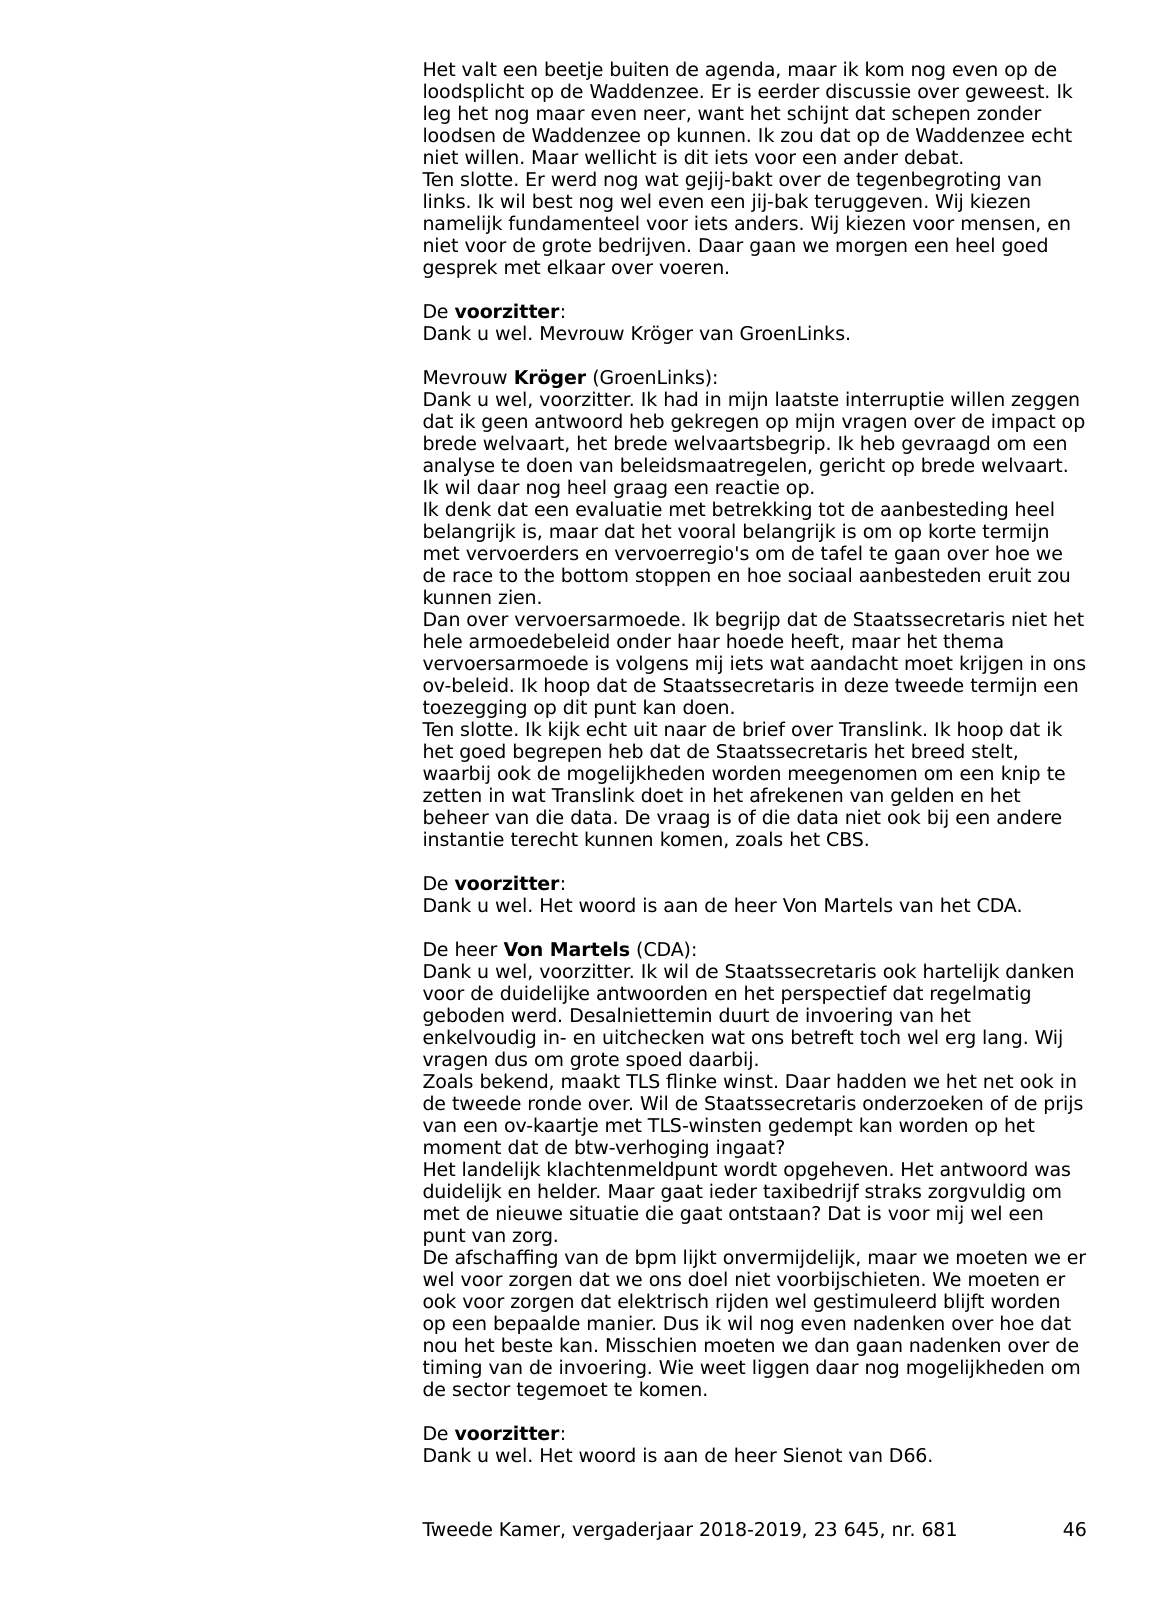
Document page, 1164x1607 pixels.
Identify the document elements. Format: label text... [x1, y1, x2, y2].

text Dan over vervoersarmoede. Ik begrijp dat de Staatssecretaris niet het hele armoedebeleid onder haar hoede heeft, maar het thema vervoersarmoede is volgens mij iets wat aandacht moet krijgen in ons ov-beleid. Ik hoop dat de Staatssecretaris in deze tweede termijn een toezegging op dit punt kan doen. [422, 609, 1087, 719]
text Ten slotte. Ik kijk echt uit naar de brief over Translink. Ik hoop dat ik het goed begrepen heb dat de Staatssecretaris het breed stelt, waarbij ook de mogelijkheden worden meegenomen om een knip te zetten in wat Translink doet in het afrekenen van gelden en het beheer van die data. De vraag is of die data niet ook bij een andere instantie terecht kunnen komen, zoals het CBS. [422, 719, 1087, 851]
text De voorzitter: [422, 1423, 1087, 1445]
text De voorzitter: [422, 873, 1087, 895]
text De afschaffing van de bpm lijkt onvermijdelijk, maar we moeten we er wel voor zorgen dat we ons doel niet voorbijschieten. We moeten er ook voor zorgen dat elektrisch rijden wel gestimuleerd blijft worden op een bepaalde manier. Dus ik wil nog even nadenken over hoe dat nou het beste kan. Misschien moeten we dan gaan nadenken over de timing van de invoering. Wie weet liggen daar nog mogelijkheden om de sector tegemoet te komen. [422, 1247, 1087, 1401]
text Dank u wel. Mevrouw Kröger van GroenLinks. [422, 323, 1087, 345]
text Het valt een beetje buiten de agenda, maar ik kom nog even op de loodsplicht op de Waddenzee. Er is eerder discussie over geweest. Ik leg het nog maar even neer, want het schijnt dat schepen zonder loodsen de Waddenzee op kunnen. Ik zou dat op de Waddenzee echt niet willen. Maar wellicht is dit iets voor een ander debat. [422, 59, 1087, 169]
text Dank u wel, voorzitter. Ik wil de Staatssecretaris ook hartelijk danken voor de duidelijke antwoorden en het perspectief dat regelmatig geboden werd. Desalniettemin duurt de invoering van het enkelvoudig in- en uitchecken wat ons betreft toch wel erg lang. Wij vragen dus om grote spoed daarbij. [422, 961, 1087, 1071]
text De voorzitter: [422, 301, 1087, 323]
text Ik denk dat een evaluatie met betrekking tot de aanbesteding heel belangrijk is, maar dat het vooral belangrijk is om op korte termijn met vervoerders en vervoerregio's om de tafel te gaan over hoe we de race to the bottom stoppen en hoe sociaal aanbesteden eruit zou kunnen zien. [422, 499, 1087, 609]
text Het landelijk klachtenmeldpunt wordt opgeheven. Het antwoord was duidelijk en helder. Maar gaat ieder taxibedrijf straks zorgvuldig om met de nieuwe situatie die gaat ontstaan? Dat is voor mij wel een punt van zorg. [422, 1159, 1087, 1247]
text Dank u wel. Het woord is aan de heer Sienot van D66. [422, 1445, 1087, 1467]
text Mevrouw Kröger (GroenLinks): [422, 367, 1087, 389]
text De heer Von Martels (CDA): [422, 939, 1087, 961]
text Zoals bekend, maakt TLS flinke winst. Daar hadden we het net ook in de tweede ronde over. Wil de Staatssecretaris onderzoeken of de prijs van een ov-kaartje met TLS-winsten gedempt kan worden op het moment dat de btw-verhoging ingaat? [422, 1071, 1087, 1159]
text Ten slotte. Er werd nog wat gejij-bakt over de tegenbegroting van links. Ik wil best nog wel even een jij-bak teruggeven. Wij kiezen namelijk fundamenteel voor iets anders. Wij kiezen voor mensen, en niet voor de grote bedrijven. Daar gaan we morgen een heel goed gesprek met elkaar over voeren. [422, 169, 1087, 279]
text Dank u wel, voorzitter. Ik had in mijn laatste interruptie willen zeggen dat ik geen antwoord heb gekregen op mijn vragen over de impact op brede welvaart, het brede welvaartsbegrip. Ik heb gevraagd om een analyse te doen van beleidsmaatregelen, gericht op brede welvaart. Ik wil daar nog heel graag een reactie op. [422, 389, 1087, 499]
text Dank u wel. Het woord is aan de heer Von Martels van het CDA. [422, 895, 1087, 917]
